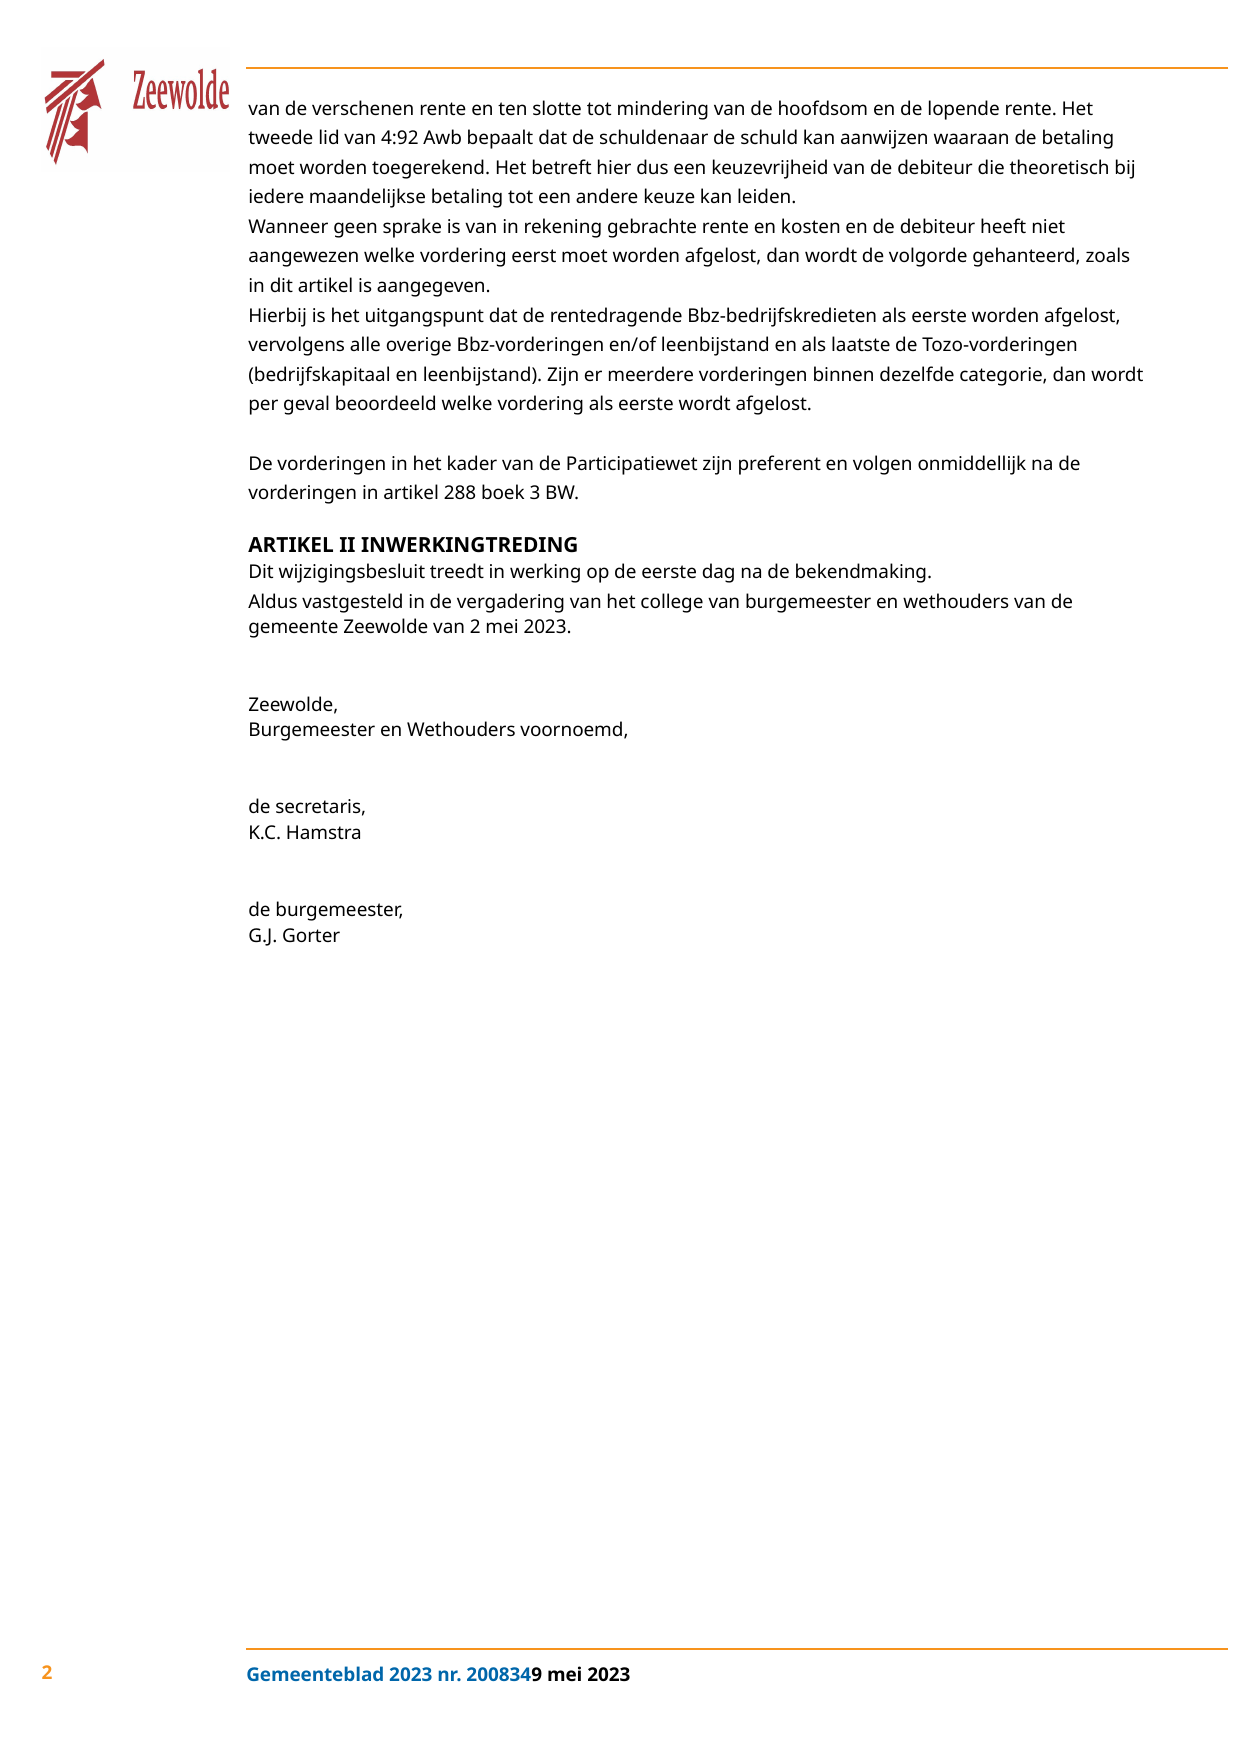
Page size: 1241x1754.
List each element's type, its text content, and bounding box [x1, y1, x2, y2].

text Aldus vastgesteld in de vergadering van het college van burgemeester en wethouders van de gemeente Zeewolde van 2 mei 2023. [248, 588, 1152, 639]
text Zeewolde, [248, 691, 1152, 716]
text De vorderingen in het kader van de Participatiewet zijn preferent en volgen onmiddellijk na de vorderingen in artikel 288 boek 3 BW. [248, 450, 1152, 505]
picture [41, 47, 231, 172]
text de secretaris, [248, 794, 1152, 819]
text G.J. Gorter [248, 922, 1152, 948]
text Dit wijzigingsbesluit treedt in werking op de eerste dag na de bekendmaking. [248, 558, 1152, 584]
text K.C. Hamstra [248, 819, 1152, 845]
text van de verschenen rente en ten slotte tot mindering van de hoofdsom en de lopende rente. Het tweede lid van 4:92 Awb bepaalt dat de schuldenaar de schuld kan aanwijzen waaraan de betaling moet worden toegerekend. Het betreft hier dus een keuzevrijheid van de debiteur die theoretisch bij iedere maandelijkse betaling tot een andere keuze kan leiden. [248, 95, 1152, 209]
text Wanneer geen sprake is van in rekening gebrachte rente en kosten en de debiteur heeft niet aangewezen welke vordering eerst moet worden afgelost, dan wordt de volgorde gehanteerd, zoals in dit artikel is aangegeven. [248, 213, 1152, 298]
text de burgemeester, [248, 897, 1152, 922]
text ARTIKEL II INWERKINGTREDING [248, 530, 1152, 558]
text Hierbij is het uitgangspunt dat de rentedragende Bbz-bedrijfskredieten als eerste worden afgelost, vervolgens alle overige Bbz-vorderingen en/of leenbijstand en als laatste de Tozo-vorderingen (bedrijfskapitaal en leenbijstand). Zijn er meerdere vorderingen binnen dezelfde categorie, dan wordt per geval beoordeeld welke vordering als eerste wordt afgelost. [248, 302, 1152, 416]
text Burgemeester en Wethouders voornoemd, [248, 716, 1152, 742]
